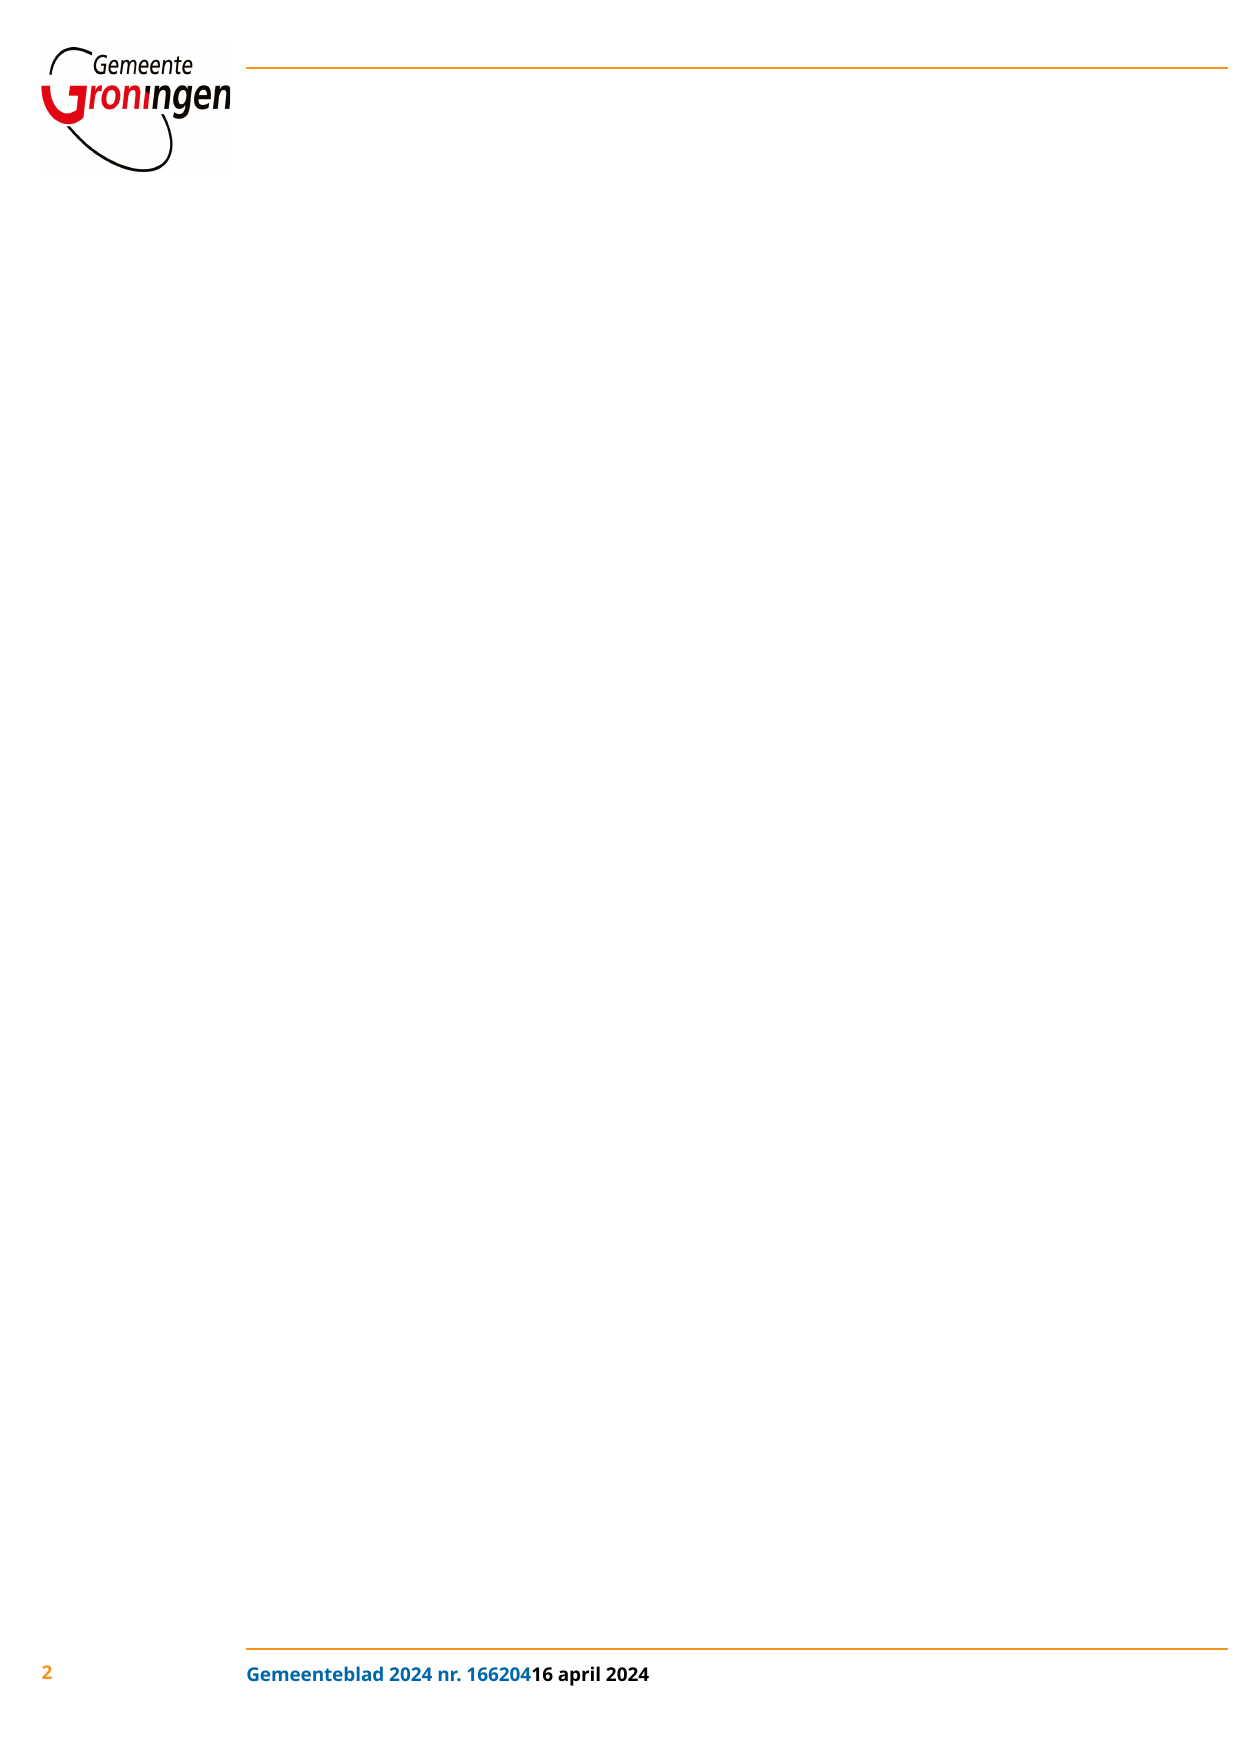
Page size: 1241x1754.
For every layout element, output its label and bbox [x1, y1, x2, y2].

picture [41, 47, 231, 172]
